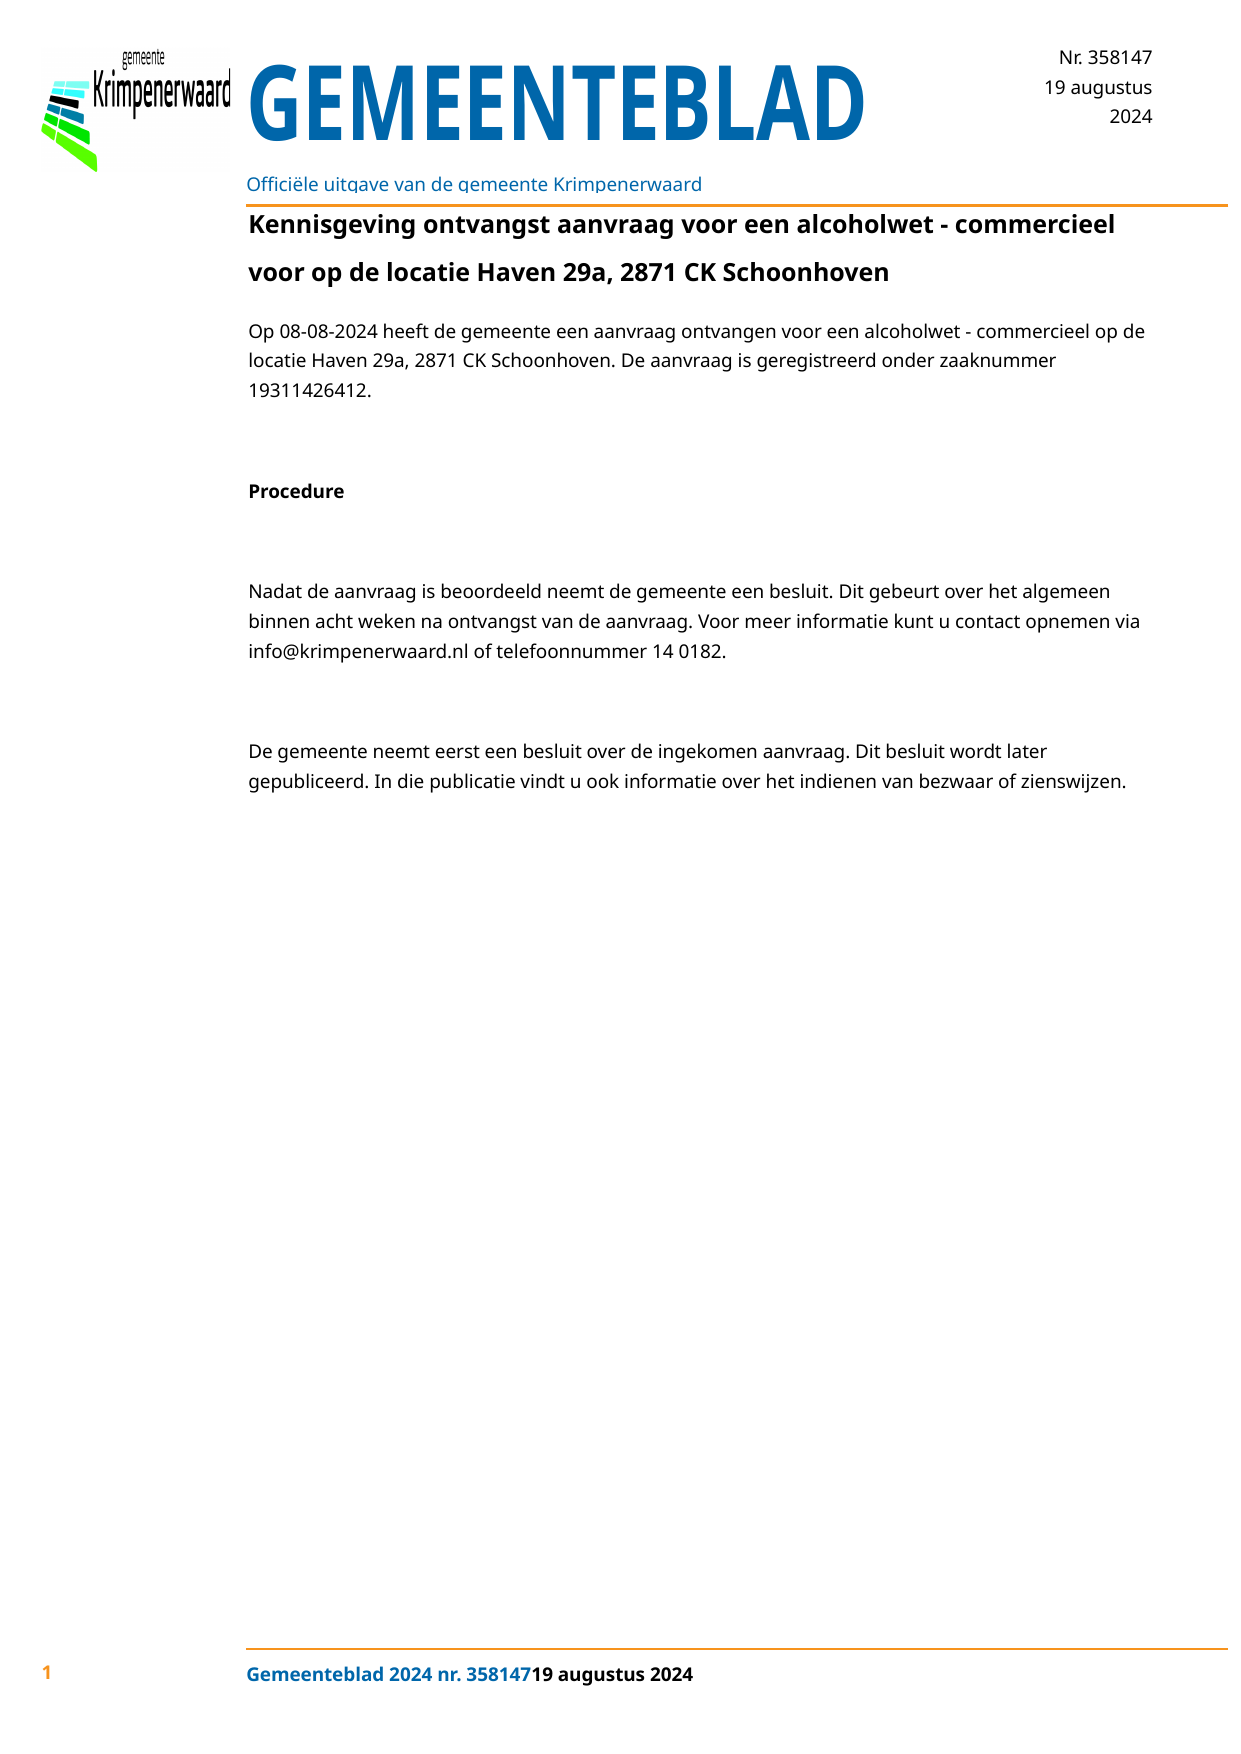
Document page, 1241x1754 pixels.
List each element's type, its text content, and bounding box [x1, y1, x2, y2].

picture [41, 47, 231, 172]
text De gemeente neemt eerst een besluit over de ingekomen aanvraag. Dit besluit wordt later gepubliceerd. In die publicatie vindt u ook informatie over het indienen van bezwaar of zienswijzen. [248, 739, 1152, 794]
text Nadat de aanvraag is beoordeeld neemt de gemeente een besluit. Dit gebeurt over het algemeen binnen acht weken na ontvangst van de aanvraag. Voor meer informatie kunt u contact opnemen via info@krimpenerwaard.nl of telefoonnummer 14 0182. [248, 579, 1152, 664]
text Procedure [248, 478, 1152, 504]
text Op 08-08-2024 heeft de gemeente een aanvraag ontvangen voor een alcoholwet - commercieel op de locatie Haven 29a, 2871 CK Schoonhoven. De aanvraag is geregistreerd onder zaaknummer 19311426412. [248, 318, 1152, 403]
text Kennisgeving ontvangst aanvraag voor een alcoholwet - commercieel voor op de locatie Haven 29a, 2871 CK Schoonhoven [248, 207, 1152, 288]
